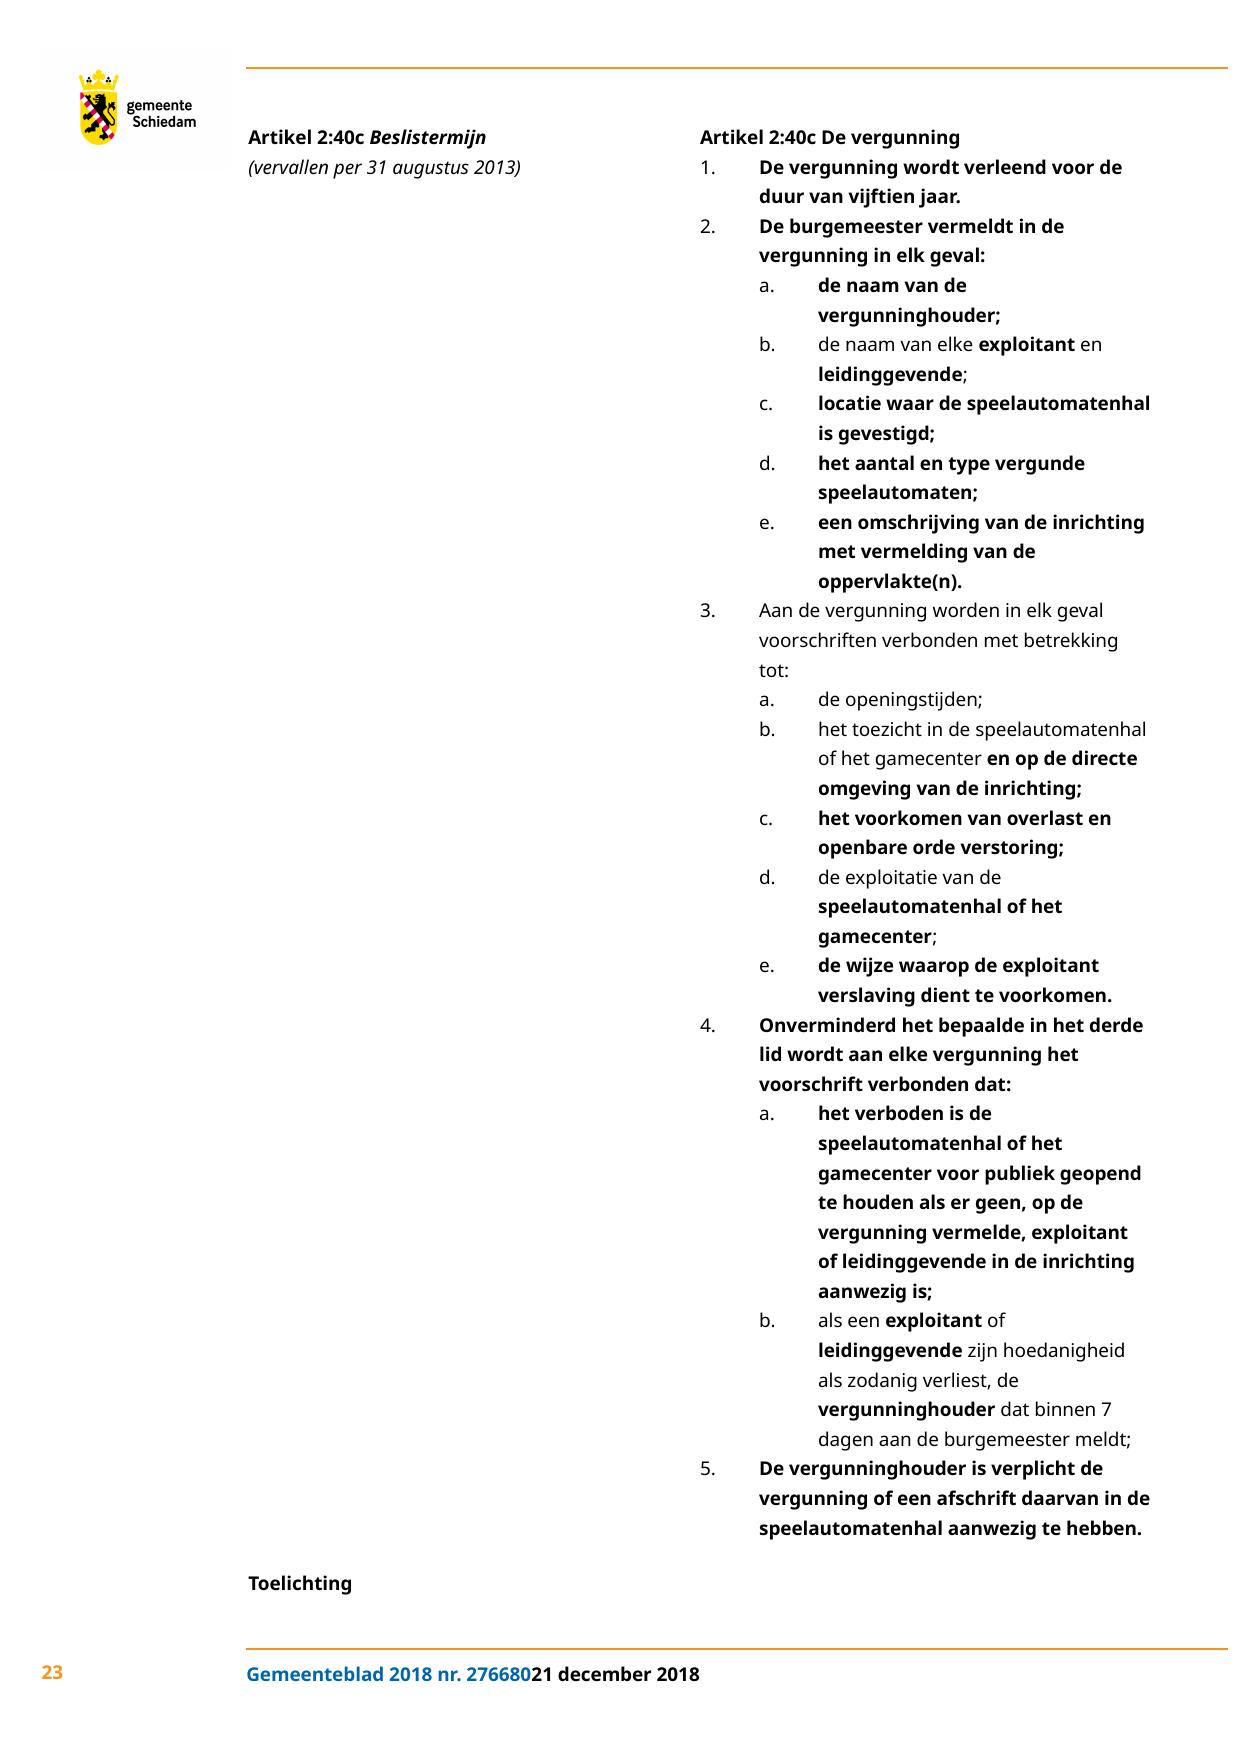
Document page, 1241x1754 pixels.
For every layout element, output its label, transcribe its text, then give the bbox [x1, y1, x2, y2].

table_cell Artikel 2:40c Beslistermijn (vervallen per 31 augustus 2013) [248, 95, 700, 1570]
table_cell Toelichting [248, 1570, 1152, 1596]
table_cell Artikel 2:40c De vergunning De vergunning wordt verleend voor de duur van vijftien jaar. De burgemeester vermeldt in de vergunning in elk geval: de naam van de vergunninghouder; de naam van elke exploitant en leidinggevende; locatie waar de speelautomatenhal is gevestigd; het aantal en type vergunde speelautomaten; een omschrijving van de inrichting met vermelding van de oppervlakte(n). Aan de vergunning worden in elk geval voorschriften verbonden met betrekking tot: de openingstijden; het toezicht in de speelautomatenhal of het gamecenter en op de directe omgeving van de inrichting; het voorkomen van overlast en openbare orde verstoring; de exploitatie van de speelautomatenhal of het gamecenter; de wijze waarop de exploitant verslaving dient te voorkomen. Onverminderd het bepaalde in het derde lid wordt aan elke vergunning het voorschrift verbonden dat: het verboden is de speelautomatenhal of het gamecenter voor publiek geopend te houden als er geen, op de vergunning vermelde, exploitant of leidinggevende in de inrichting aanwezig is; als een exploitant of leidinggevende zijn hoedanigheid als zodanig verliest, de vergunninghouder dat binnen 7 dagen aan de burgemeester meldt; De vergunninghouder is verplicht de vergunning of een afschrift daarvan in de speelautomatenhal aanwezig te hebben. [700, 95, 1152, 1570]
picture [41, 47, 231, 172]
